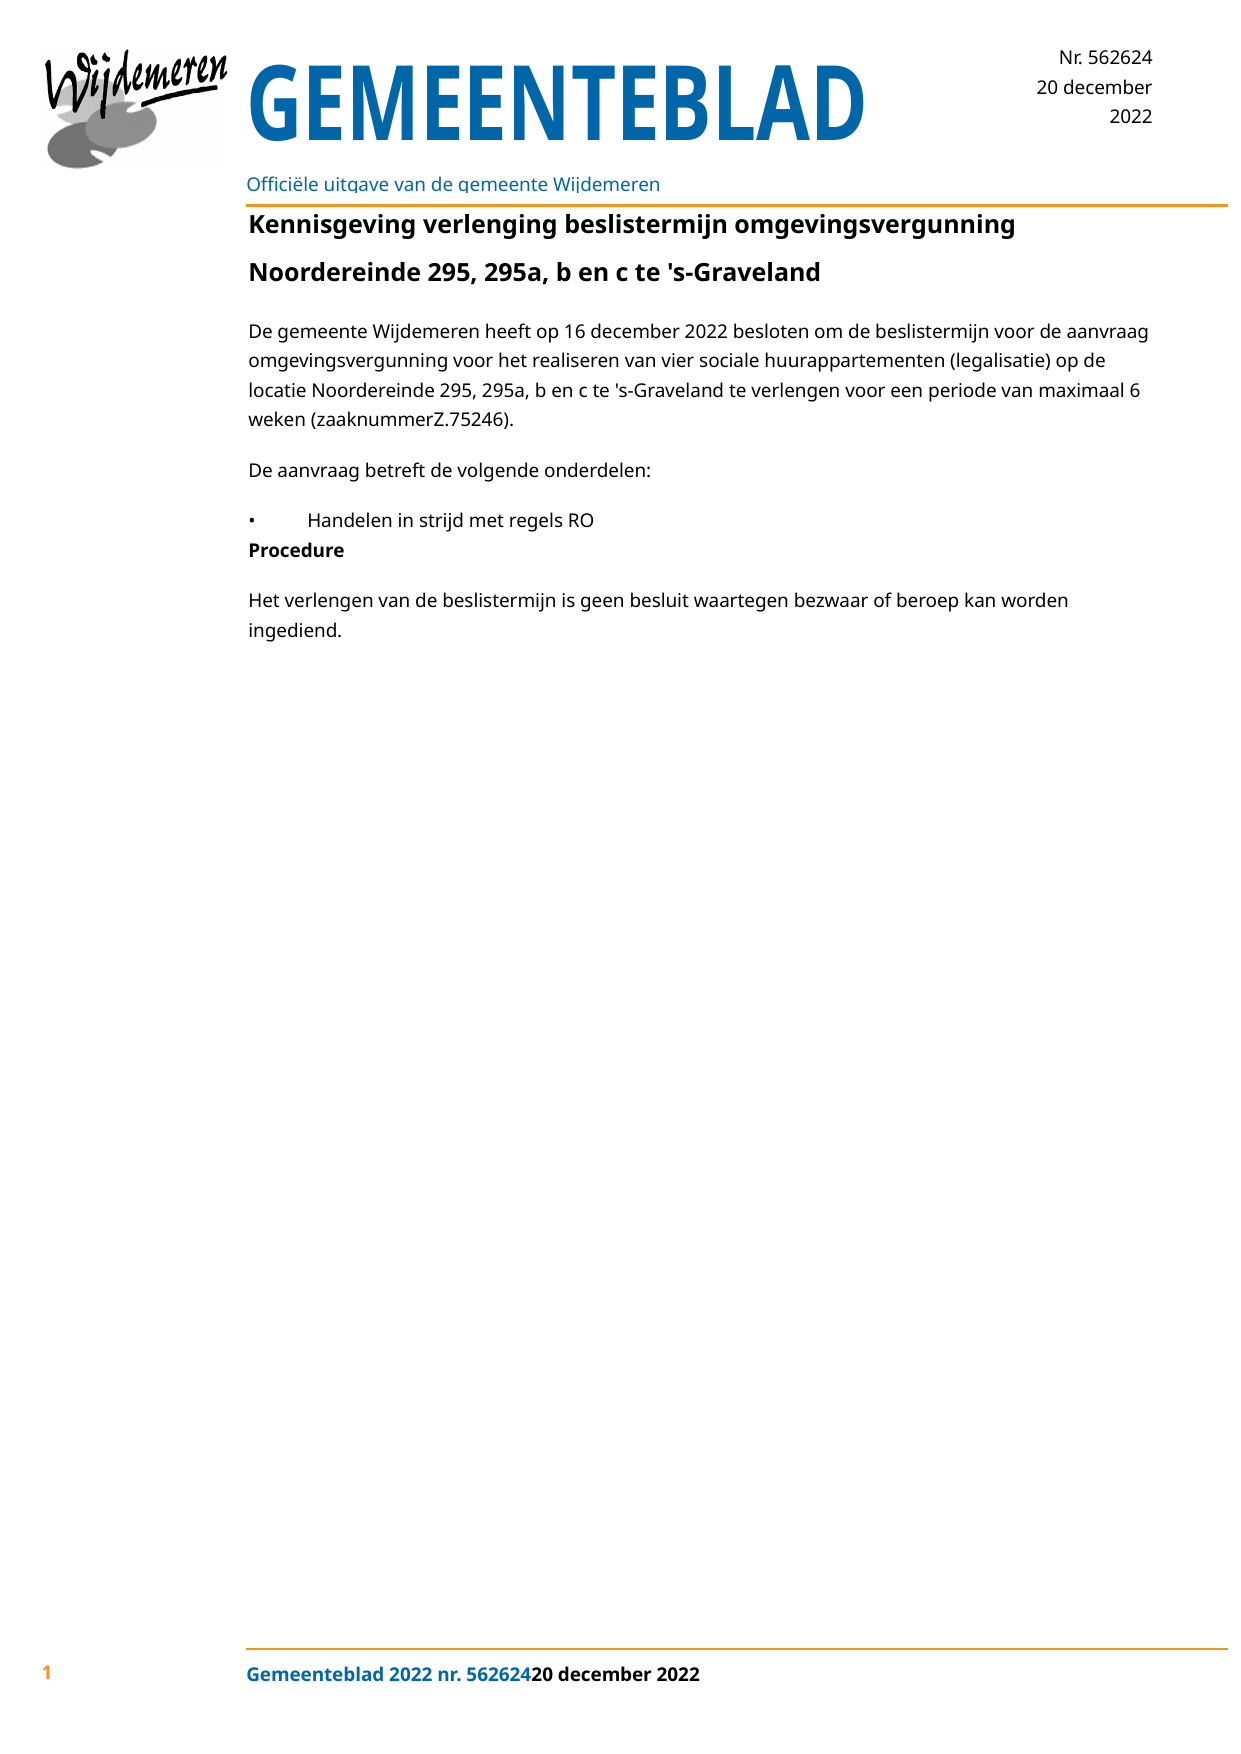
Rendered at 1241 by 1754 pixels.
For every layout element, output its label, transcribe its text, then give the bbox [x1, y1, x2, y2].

text De gemeente Wijdemeren heeft op 16 december 2022 besloten om de beslistermijn voor de aanvraag omgevingsvergunning voor het realiseren van vier sociale huurappartementen (legalisatie) op de locatie Noordereinde 295, 295a, b en c te 's-Graveland te verlengen voor een periode van maximaal 6 weken (zaaknummerZ.75246). [248, 318, 1152, 432]
text De aanvraag betreft de volgende onderdelen: [248, 457, 1152, 483]
text Procedure [248, 537, 1152, 563]
text Het verlengen van de beslistermijn is geen besluit waartegen bezwaar of beroep kan worden ingediend. [248, 587, 1152, 643]
text Kennisgeving verlenging beslistermijn omgevingsvergunning Noordereinde 295, 295a, b en c te 's-Graveland [248, 207, 1152, 288]
list Handelen in strijd met regels RO [248, 507, 1152, 533]
picture [41, 47, 231, 172]
